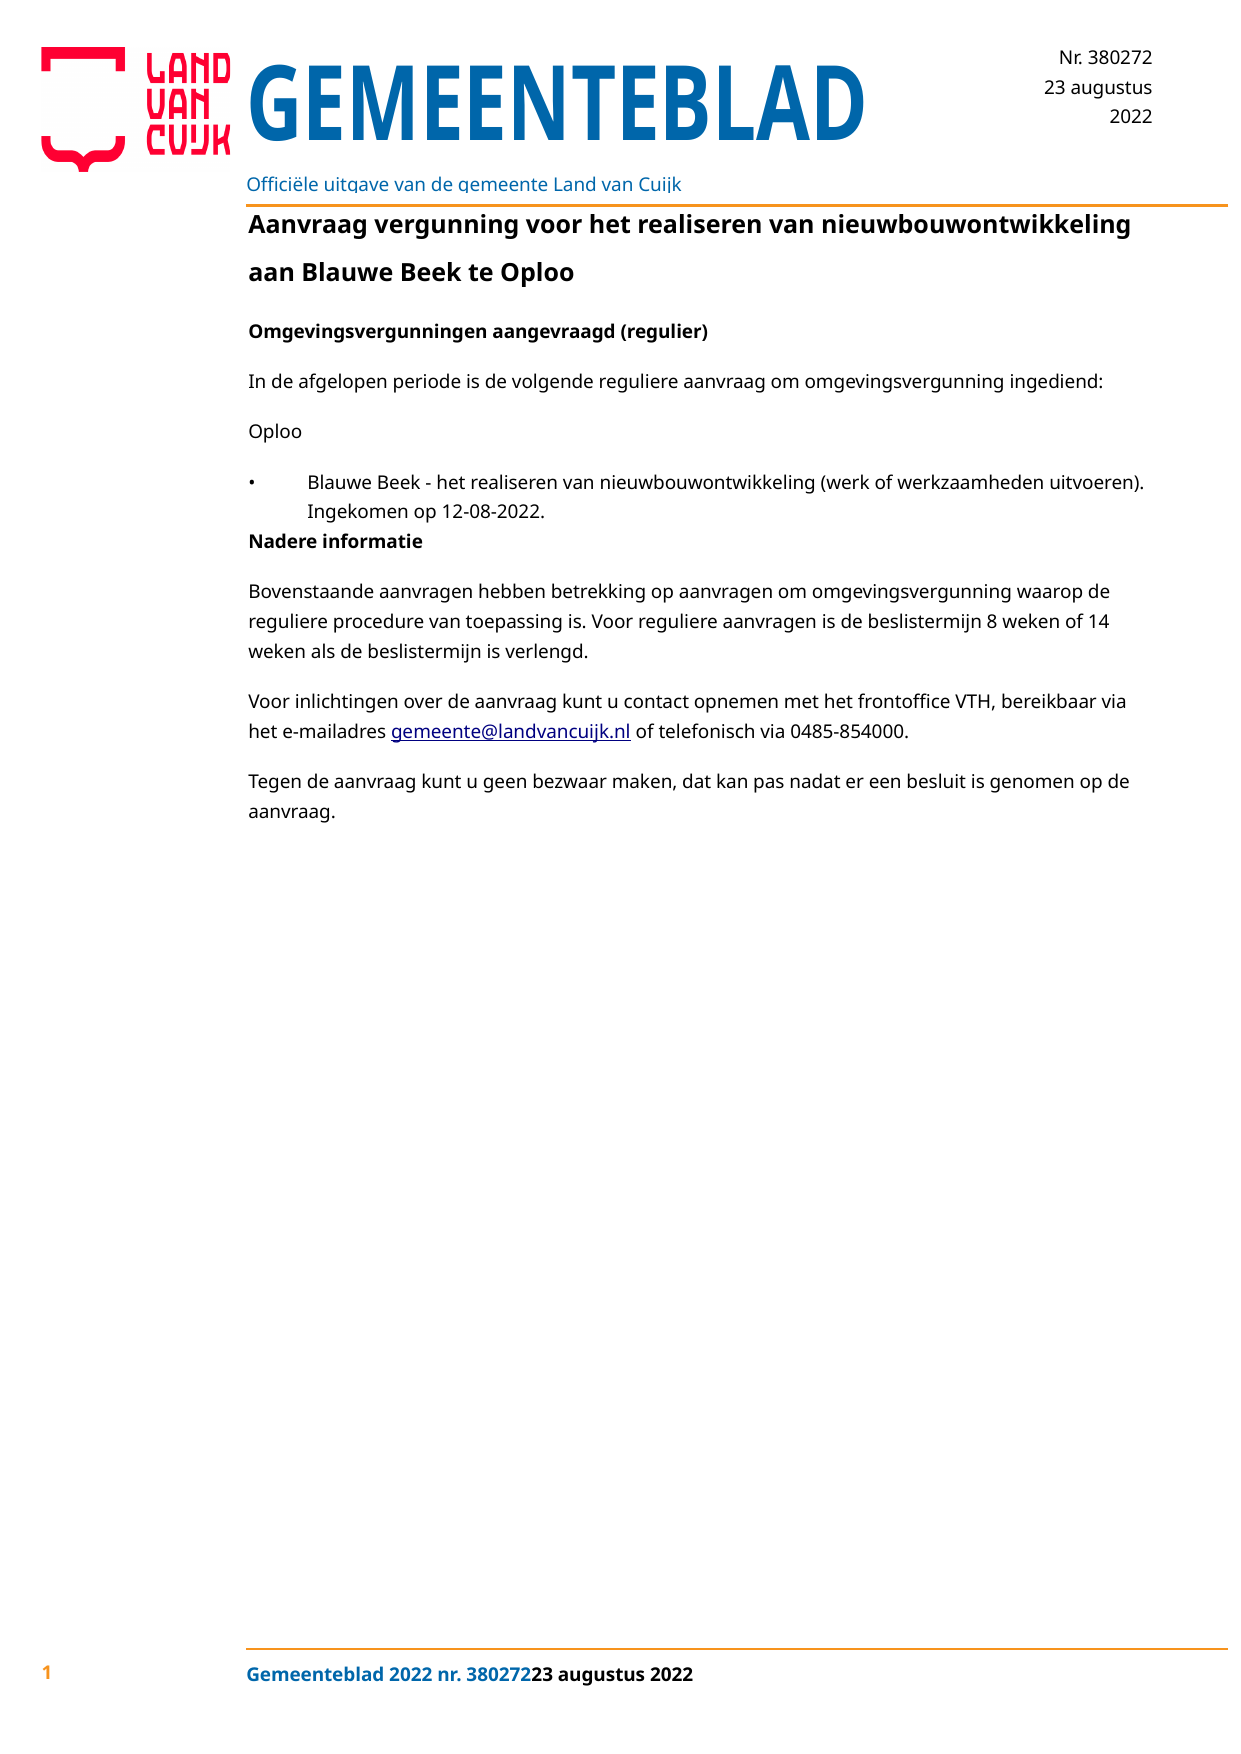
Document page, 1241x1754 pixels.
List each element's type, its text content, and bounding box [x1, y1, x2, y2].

text Omgevingsvergunningen aangevraagd (regulier) [248, 318, 1152, 344]
text Oploo [248, 419, 1152, 444]
text Tegen de aanvraag kunt u geen bezwaar maken, dat kan pas nadat er een besluit is genomen op de aanvraag. [248, 768, 1152, 824]
text Voor inlichtingen over de aanvraag kunt u contact opnemen met het frontoffice VTH, bereikbaar via het e-mailadres gemeente@landvancuijk.nl of telefonisch via 0485-854000. [248, 688, 1152, 744]
list Blauwe Beek - het realiseren van nieuwbouwontwikkeling (werk of werkzaamheden uitvoeren). Ingekomen op 12-08-2022. [248, 469, 1152, 524]
text Bovenstaande aanvragen hebben betrekking op aanvragen om omgevingsvergunning waarop de reguliere procedure van toepassing is. Voor reguliere aanvragen is de beslistermijn 8 weken of 14 weken als de beslistermijn is verlengd. [248, 579, 1152, 664]
picture [41, 47, 231, 172]
text Aanvraag vergunning voor het realiseren van nieuwbouwontwikkeling aan Blauwe Beek te Oploo [248, 207, 1152, 288]
text In de afgelopen periode is de volgende reguliere aanvraag om omgevingsvergunning ingediend: [248, 368, 1152, 394]
text Nadere informatie [248, 528, 1152, 554]
